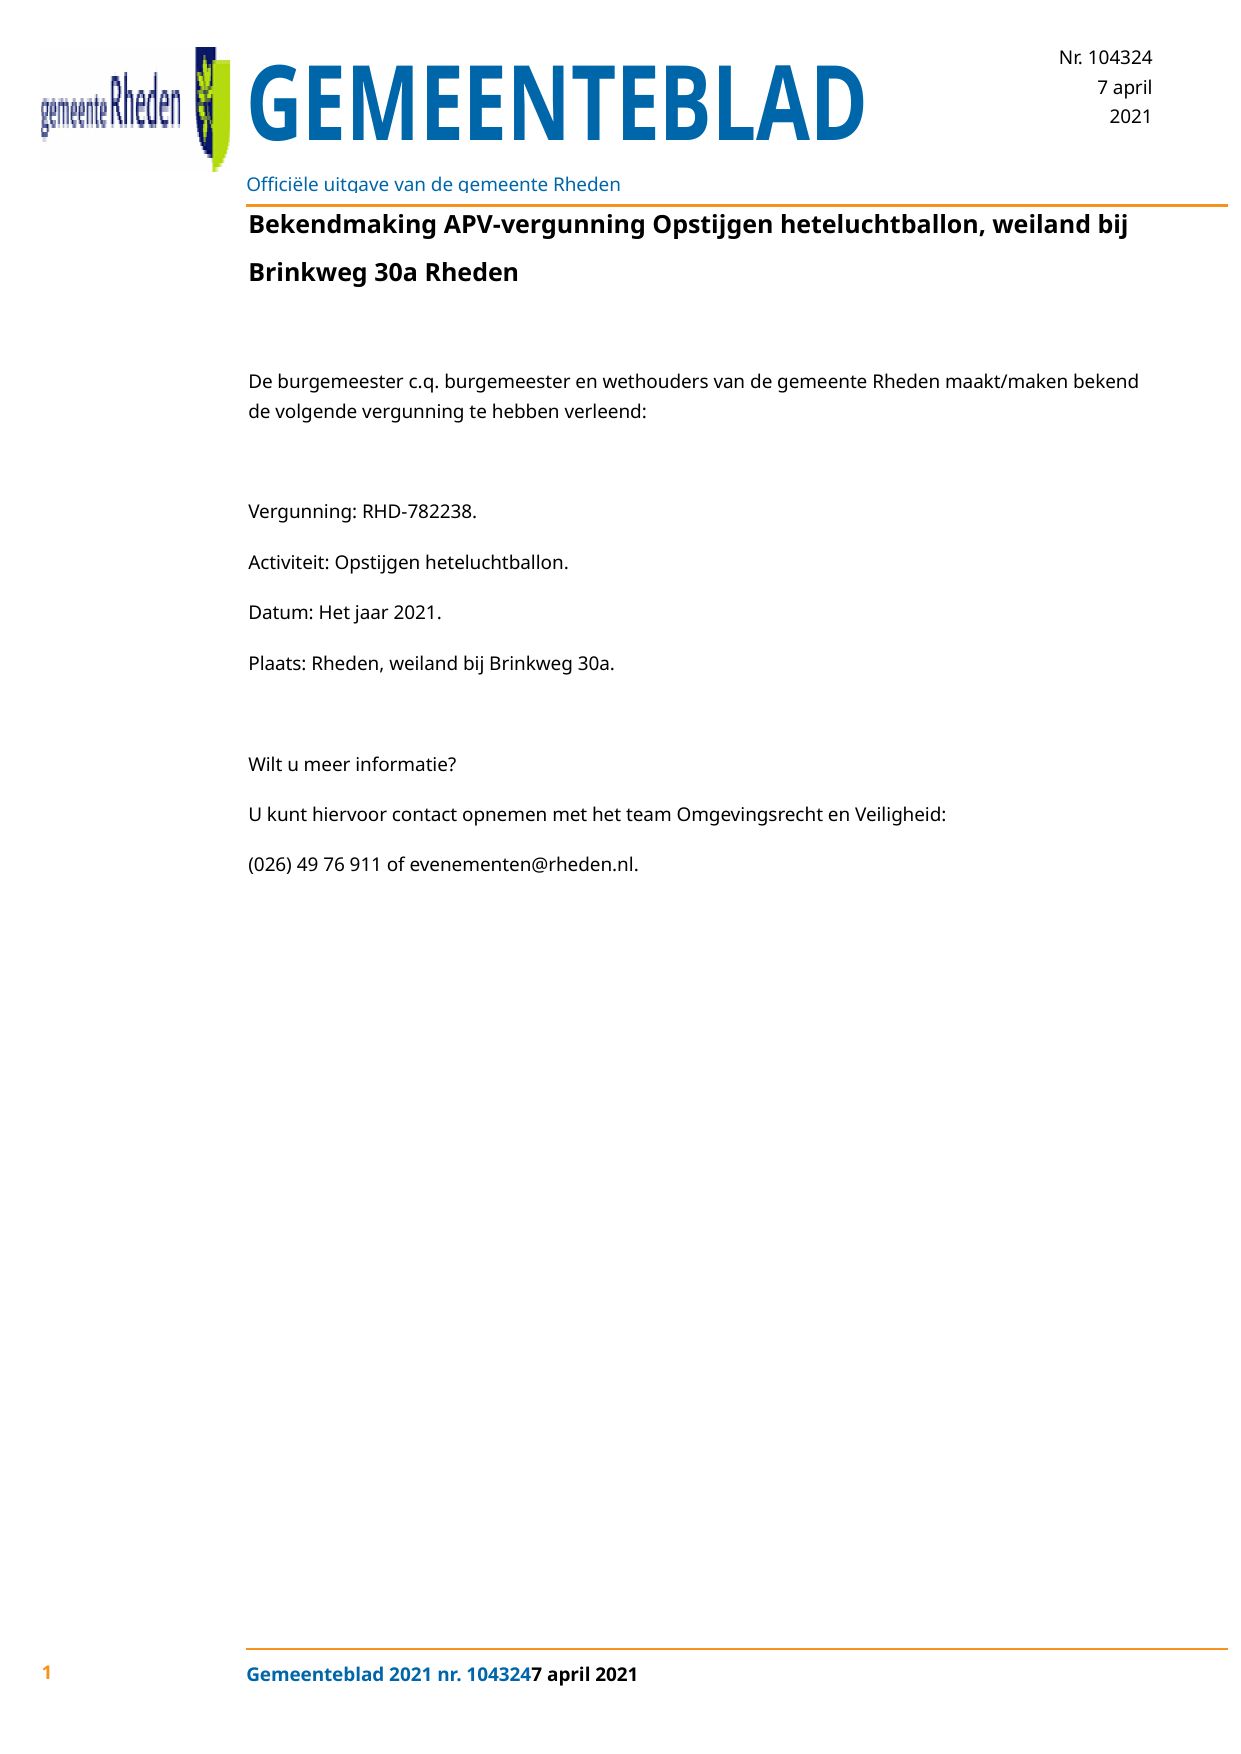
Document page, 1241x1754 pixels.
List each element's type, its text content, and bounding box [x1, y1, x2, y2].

picture [41, 47, 231, 172]
text Vergunning: RHD-782238. [248, 499, 1152, 524]
text Datum: Het jaar 2021. [248, 599, 1152, 625]
text Wilt u meer informatie? [248, 751, 1152, 777]
text Bekendmaking APV-vergunning Opstijgen heteluchtballon, weiland bij Brinkweg 30a Rheden [248, 207, 1152, 288]
text (026) 49 76 911 of evenementen@rheden.nl. [248, 852, 1152, 877]
text Plaats: Rheden, weiland bij Brinkweg 30a. [248, 650, 1152, 676]
text Activiteit: Opstijgen heteluchtballon. [248, 549, 1152, 575]
text U kunt hiervoor contact opnemen met het team Omgevingsrecht en Veiligheid: [248, 801, 1152, 827]
text De burgemeester c.q. burgemeester en wethouders van de gemeente Rheden maakt/maken bekend de volgende vergunning te hebben verleend: [248, 368, 1152, 424]
